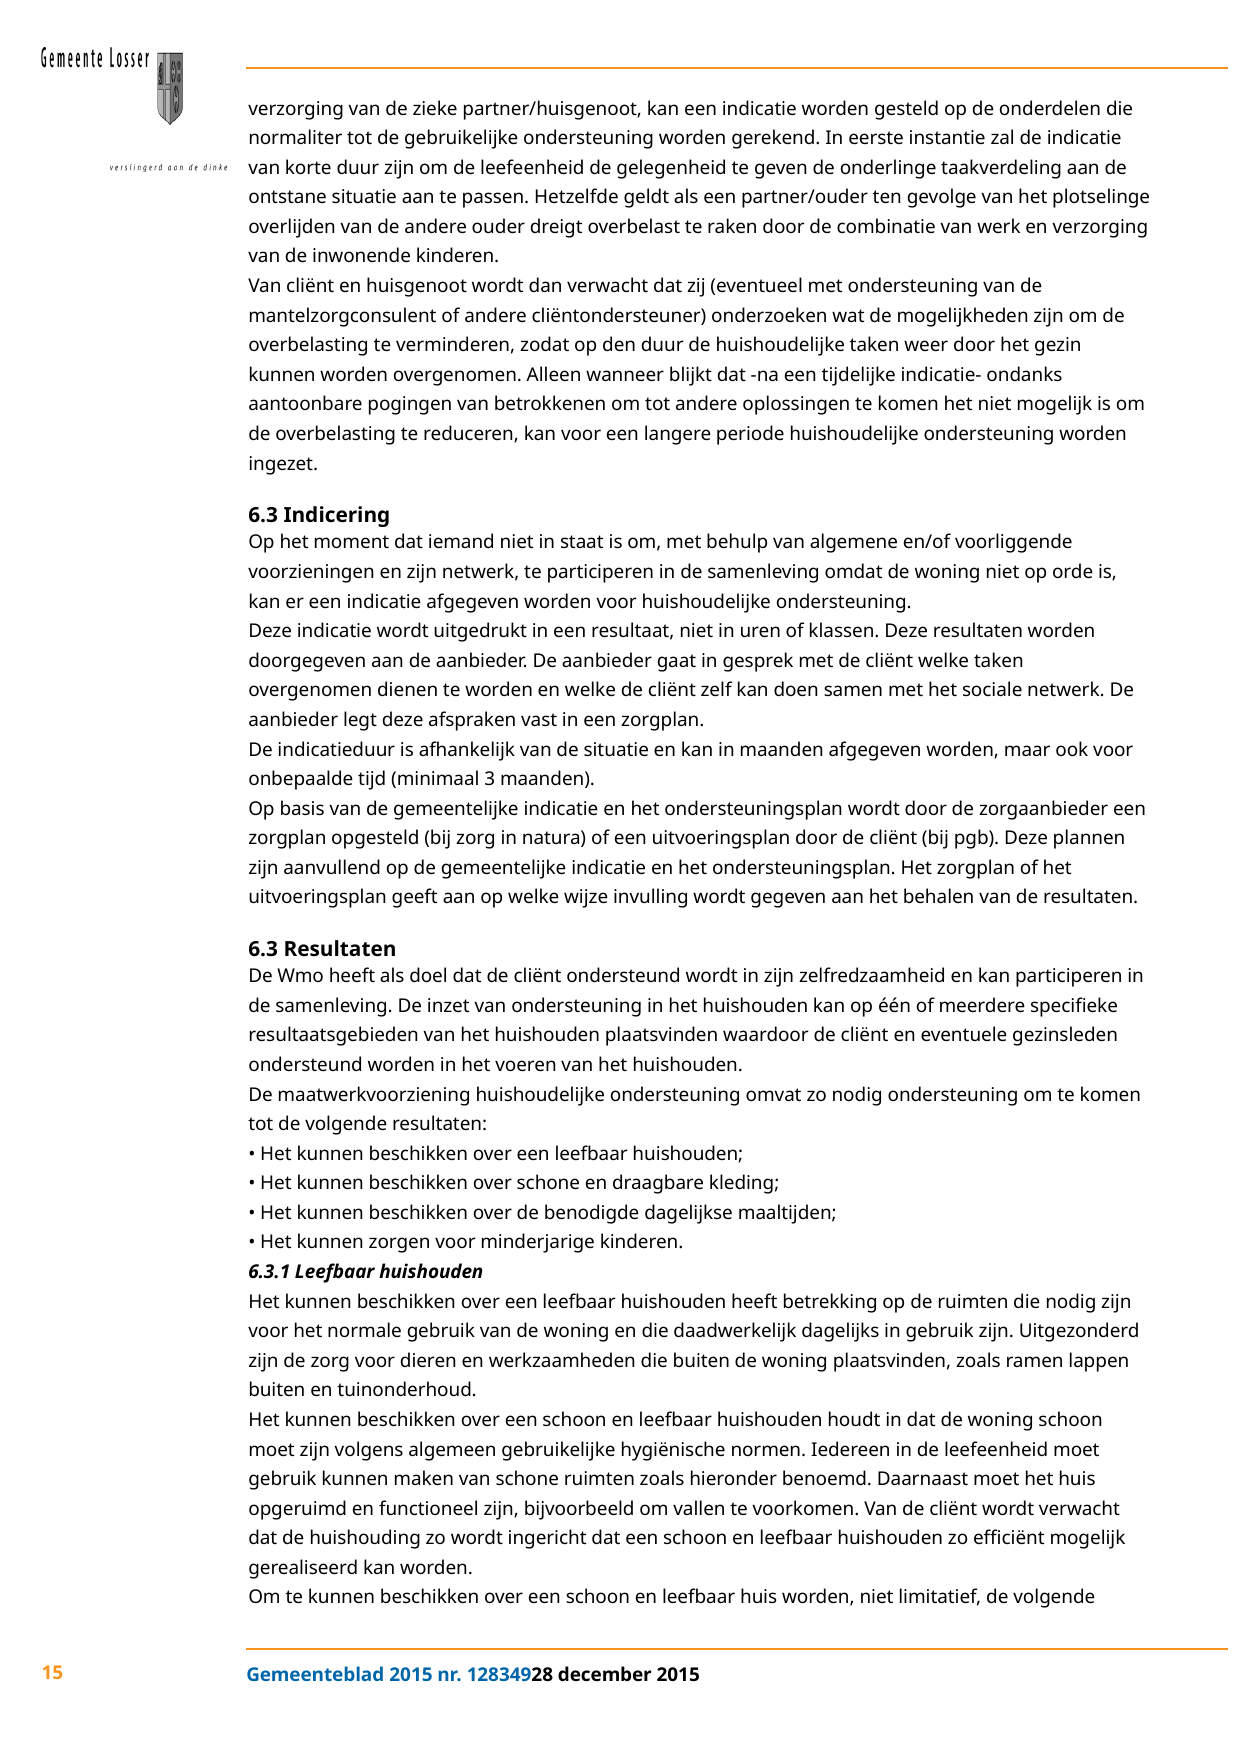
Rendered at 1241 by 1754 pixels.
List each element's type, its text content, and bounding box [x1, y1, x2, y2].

text 6.3 Indicering [248, 500, 1152, 529]
text De indicatieduur is afhankelijk van de situatie en kan in maanden afgegeven worden, maar ook voor onbepaalde tijd (minimaal 3 maanden). [248, 736, 1152, 791]
text Op het moment dat iemand niet in staat is om, met behulp van algemene en/of voorliggende voorzieningen en zijn netwerk, te participeren in de samenleving omdat de woning niet op orde is, kan er een indicatie afgegeven worden voor huishoudelijke ondersteuning. [248, 529, 1152, 613]
text • Het kunnen beschikken over een leefbaar huishouden; [248, 1140, 1152, 1166]
text • Het kunnen beschikken over schone en draagbare kleding; [248, 1169, 1152, 1195]
text Het kunnen beschikken over een schoon en leefbaar huishouden houdt in dat de woning schoon moet zijn volgens algemeen gebruikelijke hygiënische normen. Iedereen in de leefeenheid moet gebruik kunnen maken van schone ruimten zoals hieronder benoemd. Daarnaast moet het huis opgeruimd en functioneel zijn, bijvoorbeeld om vallen te voorkomen. Van de cliënt wordt verwacht dat de huishouding zo wordt ingericht dat een schoon en leefbaar huishouden zo efficiënt mogelijk gerealiseerd kan worden. [248, 1406, 1152, 1580]
picture [41, 47, 231, 172]
text 6.3 Resultaten [248, 934, 1152, 962]
text Deze indicatie wordt uitgedrukt in een resultaat, niet in uren of klassen. Deze resultaten worden doorgegeven aan de aanbieder. De aanbieder gaat in gesprek met de cliënt welke taken overgenomen dienen te worden en welke de cliënt zelf kan doen samen met het sociale netwerk. De aanbieder legt deze afspraken vast in een zorgplan. [248, 617, 1152, 732]
text Om te kunnen beschikken over een schoon en leefbaar huis worden, niet limitatief, de volgende [248, 1584, 1152, 1609]
text Op basis van de gemeentelijke indicatie en het ondersteuningsplan wordt door de zorgaanbieder een zorgplan opgesteld (bij zorg in natura) of een uitvoeringsplan door de cliënt (bij pgb). Deze plannen zijn aanvullend op de gemeentelijke indicatie en het ondersteuningsplan. Het zorgplan of het uitvoeringsplan geeft aan op welke wijze invulling wordt gegeven aan het behalen van de resultaten. [248, 795, 1152, 909]
text 6.3.1 Leefbaar huishouden [248, 1258, 1152, 1284]
text De maatwerkvoorziening huishoudelijke ondersteuning omvat zo nodig ondersteuning om te komen tot de volgende resultaten: [248, 1081, 1152, 1136]
text De Wmo heeft als doel dat de cliënt ondersteund wordt in zijn zelfredzaamheid en kan participeren in de samenleving. De inzet van ondersteuning in het huishouden kan op één of meerdere specifieke resultaatsgebieden van het huishouden plaatsvinden waardoor de cliënt en eventuele gezinsleden ondersteund worden in het voeren van het huishouden. [248, 962, 1152, 1077]
text verzorging van de zieke partner/huisgenoot, kan een indicatie worden gesteld op de onderdelen die normaliter tot de gebruikelijke ondersteuning worden gerekend. In eerste instantie zal de indicatie van korte duur zijn om de leefeenheid de gelegenheid te geven de onderlinge taakverdeling aan de ontstane situatie aan te passen. Hetzelfde geldt als een partner/ouder ten gevolge van het plotselinge overlijden van de andere ouder dreigt overbelast te raken door de combinatie van werk en verzorging van de inwonende kinderen. [248, 95, 1152, 268]
text • Het kunnen zorgen voor minderjarige kinderen. [248, 1229, 1152, 1254]
text • Het kunnen beschikken over de benodigde dagelijkse maaltijden; [248, 1199, 1152, 1225]
text Van cliënt en huisgenoot wordt dan verwacht dat zij (eventueel met ondersteuning van de mantelzorgconsulent of andere cliëntondersteuner) onderzoeken wat de mogelijkheden zijn om de overbelasting te verminderen, zodat op den duur de huishoudelijke taken weer door het gezin kunnen worden overgenomen. Alleen wanneer blijkt dat -na een tijdelijke indicatie- ondanks aantoonbare pogingen van betrokkenen om tot andere oplossingen te komen het niet mogelijk is om de overbelasting te reduceren, kan voor een langere periode huishoudelijke ondersteuning worden ingezet. [248, 272, 1152, 476]
text Het kunnen beschikken over een leefbaar huishouden heeft betrekking op de ruimten die nodig zijn voor het normale gebruik van de woning en die daadwerkelijk dagelijks in gebruik zijn. Uitgezonderd zijn de zorg voor dieren en werkzaamheden die buiten de woning plaatsvinden, zoals ramen lappen buiten en tuinonderhoud. [248, 1288, 1152, 1402]
